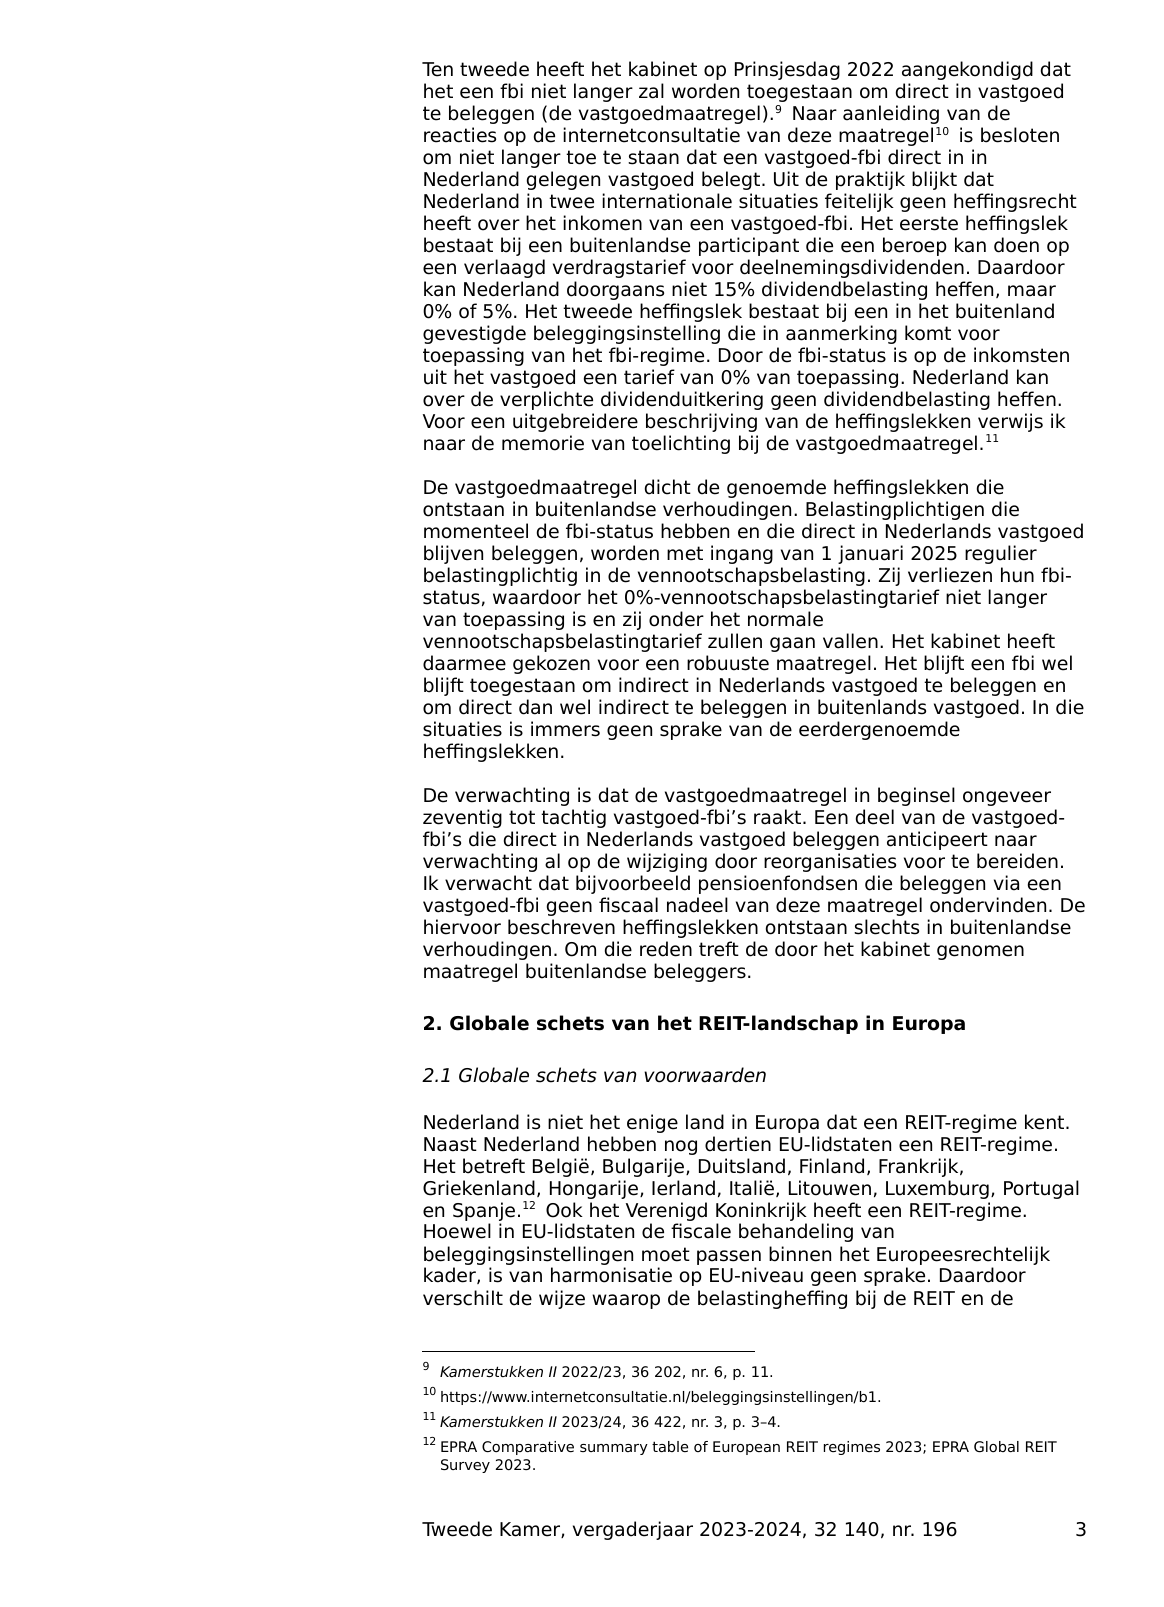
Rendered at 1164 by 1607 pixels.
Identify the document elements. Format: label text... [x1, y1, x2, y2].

text De verwachting is dat de vastgoedmaatregel in beginsel ongeveer zeventig tot tachtig vastgoed-fbi’s raakt. Een deel van de vastgoed-fbi’s die direct in Nederlands vastgoed beleggen anticipeert naar verwachting al op de wijziging door reorganisaties voor te bereiden. Ik verwacht dat bijvoorbeeld pensioenfondsen die beleggen via een vastgoed-fbi geen fiscaal nadeel van deze maatregel ondervinden. De hiervoor beschreven heffingslekken ontstaan slechts in buitenlandse verhoudingen. Om die reden treft de door het kabinet genomen maatregel buitenlandse beleggers. [422, 785, 1087, 983]
subtitle 2.1 Globale schets van voorwaarden [422, 1064, 1087, 1087]
text https://www.internetconsultatie.nl/beleggingsinstellingen/b1. [422, 1385, 1087, 1407]
subtitle 2. Globale schets van het REIT-landschap in Europa [422, 1013, 1087, 1034]
text EPRA Comparative summary table of European REIT regimes 2023; EPRA Global REIT Survey 2023. [422, 1435, 1087, 1474]
text Kamerstukken II 2022/23, 36 202, nr. 6, p. 11. [422, 1360, 1087, 1382]
text Nederland is niet het enige land in Europa dat een REIT-regime kent. Naast Nederland hebben nog dertien EU-lidstaten een REIT-regime. Het betreft België, Bulgarije, Duitsland, Finland, Frankrijk, Griekenland, Hongarije, Ierland, Italië, Litouwen, Luxemburg, Portugal en Spanje. Ook het Verenigd Koninkrijk heeft een REIT-regime. Hoewel in EU-lidstaten de fiscale behandeling van beleggingsinstellingen moet passen binnen het Europeesrechtelijk kader, is van harmonisatie op EU-niveau geen sprake. Daardoor verschilt de wijze waarop de belastingheffing bij de REIT en de [422, 1112, 1087, 1309]
text Kamerstukken II 2023/24, 36 422, nr. 3, p. 3–4. [422, 1410, 1087, 1432]
text Ten tweede heeft het kabinet op Prinsjesdag 2022 aangekondigd dat het een fbi niet langer zal worden toegestaan om direct in vastgoed te beleggen (de vastgoedmaatregel). Naar aanleiding van de reacties op de internetconsultatie van deze maatregel is besloten om niet langer toe te staan dat een vastgoed-fbi direct in in Nederland gelegen vastgoed belegt. Uit de praktijk blijkt dat Nederland in twee internationale situaties feitelijk geen heffingsrecht heeft over het inkomen van een vastgoed-fbi. Het eerste heffingslek bestaat bij een buitenlandse participant die een beroep kan doen op een verlaagd verdragstarief voor deelnemingsdividenden. Daardoor kan Nederland doorgaans niet 15% dividendbelasting heffen, maar 0% of 5%. Het tweede heffingslek bestaat bij een in het buitenland gevestigde beleggingsinstelling die in aanmerking komt voor toepassing van het fbi-regime. Door de fbi-status is op de inkomsten uit het vastgoed een tarief van 0% van toepassing. Nederland kan over de verplichte dividenduitkering geen dividendbelasting heffen. Voor een uitgebreidere beschrijving van de heffingslekken verwijs ik naar de memorie van toelichting bij de vastgoedmaatregel. [422, 59, 1087, 455]
text De vastgoedmaatregel dicht de genoemde heffingslekken die ontstaan in buitenlandse verhoudingen. Belastingplichtigen die momenteel de fbi-status hebben en die direct in Nederlands vastgoed blijven beleggen, worden met ingang van 1 januari 2025 regulier belastingplichtig in de vennootschapsbelasting. Zij verliezen hun fbi-status, waardoor het 0%-vennootschapsbelastingtarief niet langer van toepassing is en zij onder het normale vennootschapsbelastingtarief zullen gaan vallen. Het kabinet heeft daarmee gekozen voor een robuuste maatregel. Het blijft een fbi wel blijft toegestaan om indirect in Nederlands vastgoed te beleggen en om direct dan wel indirect te beleggen in buitenlands vastgoed. In die situaties is immers geen sprake van de eerdergenoemde heffingslekken. [422, 477, 1087, 763]
